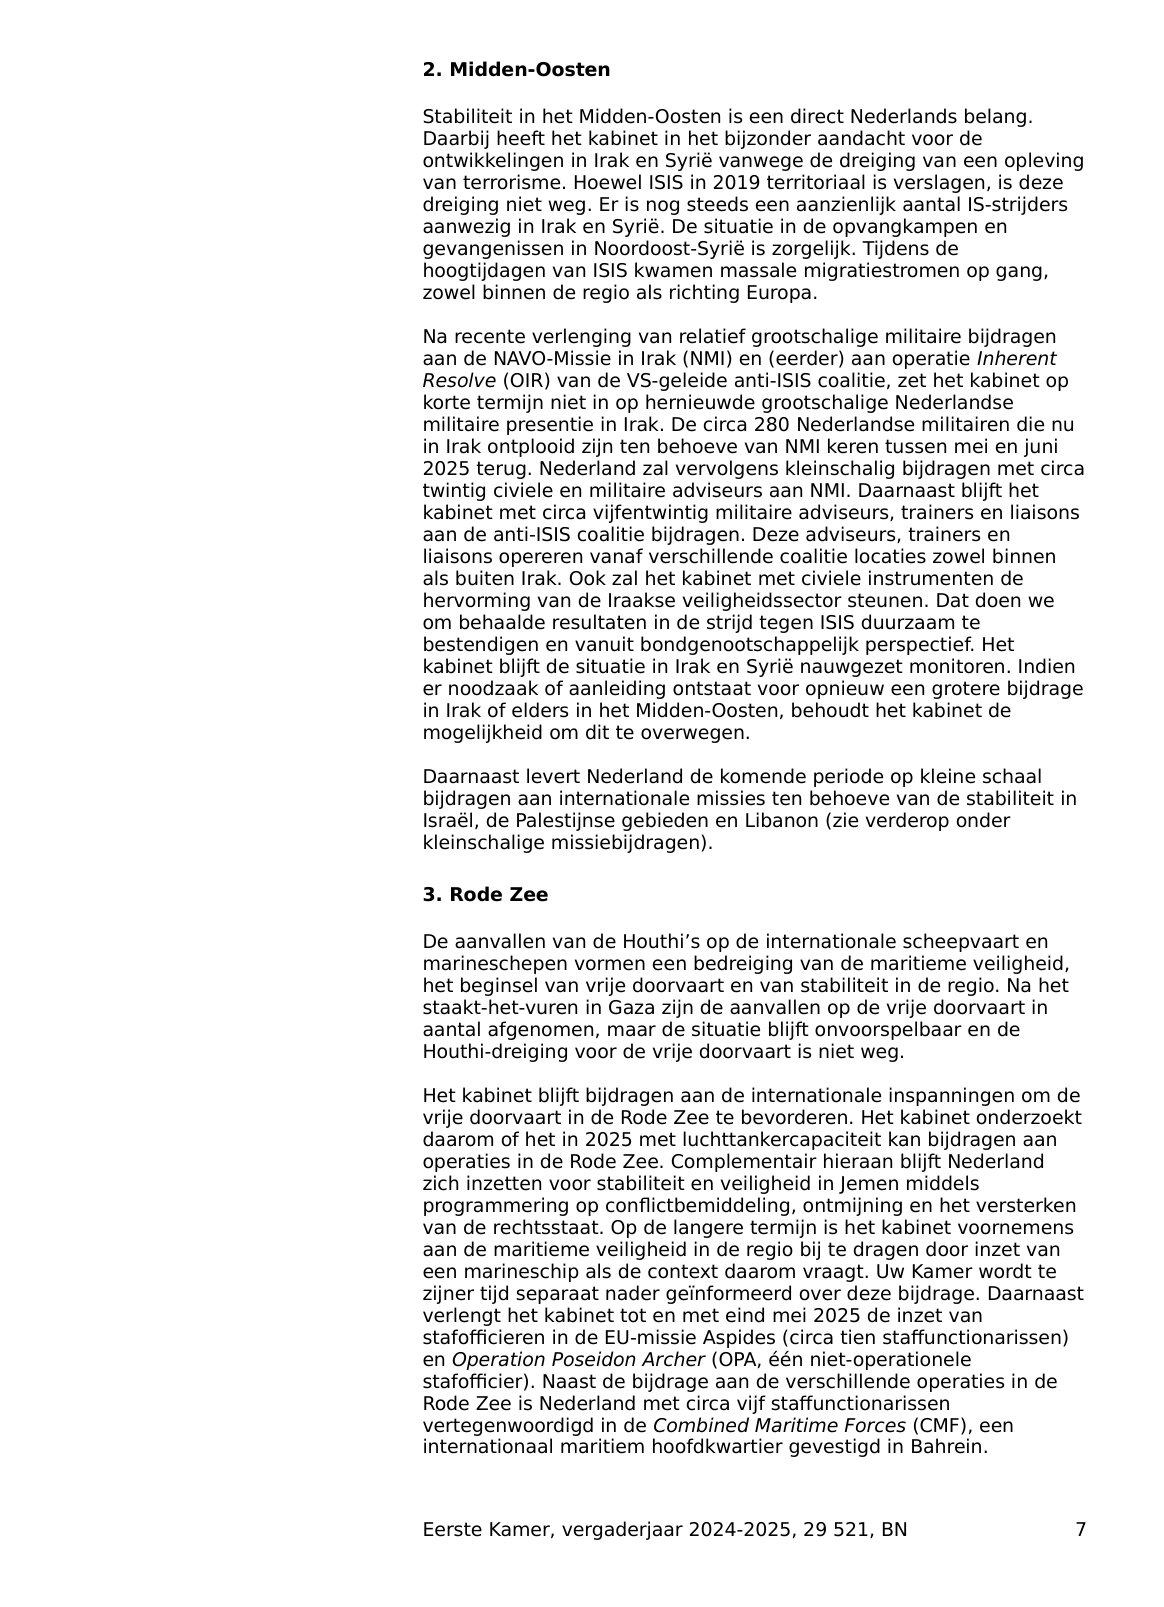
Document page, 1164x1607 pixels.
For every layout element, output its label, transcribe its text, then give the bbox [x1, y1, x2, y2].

text Na recente verlenging van relatief grootschalige militaire bijdragen aan de NAVO-Missie in Irak (NMI) en (eerder) aan operatie Inherent Resolve (OIR) van de VS-geleide anti-ISIS coalitie, zet het kabinet op korte termijn niet in op hernieuwde grootschalige Nederlandse militaire presentie in Irak. De circa 280 Nederlandse militairen die nu in Irak ontplooid zijn ten behoeve van NMI keren tussen mei en juni 2025 terug. Nederland zal vervolgens kleinschalig bijdragen met circa twintig civiele en militaire adviseurs aan NMI. Daarnaast blijft het kabinet met circa vijfentwintig militaire adviseurs, trainers en liaisons aan de anti-ISIS coalitie bijdragen. Deze adviseurs, trainers en liaisons opereren vanaf verschillende coalitie locaties zowel binnen als buiten Irak. Ook zal het kabinet met civiele instrumenten de hervorming van de Iraakse veiligheidssector steunen. Dat doen we om behaalde resultaten in de strijd tegen ISIS duurzaam te bestendigen en vanuit bondgenootschappelijk perspectief. Het kabinet blijft de situatie in Irak en Syrië nauwgezet monitoren. Indien er noodzaak of aanleiding ontstaat voor opnieuw een grotere bijdrage in Irak of elders in het Midden-Oosten, behoudt het kabinet de mogelijkheid om dit te overwegen. [422, 326, 1087, 744]
subtitle 3. Rode Zee [422, 884, 1087, 906]
text De aanvallen van de Houthi’s op de internationale scheepvaart en marineschepen vormen een bedreiging van de maritieme veiligheid, het beginsel van vrije doorvaart en van stabiliteit in de regio. Na het staakt-het-vuren in Gaza zijn de aanvallen op de vrije doorvaart in aantal afgenomen, maar de situatie blijft onvoorspelbaar en de Houthi-dreiging voor de vrije doorvaart is niet weg. [422, 931, 1087, 1063]
text Daarnaast levert Nederland de komende periode op kleine schaal bijdragen aan internationale missies ten behoeve van de stabiliteit in Israël, de Palestijnse gebieden en Libanon (zie verderop onder kleinschalige missiebijdragen). [422, 766, 1087, 854]
subtitle 2. Midden-Oosten [422, 59, 1087, 81]
text Het kabinet blijft bijdragen aan de internationale inspanningen om de vrije doorvaart in de Rode Zee te bevorderen. Het kabinet onderzoekt daarom of het in 2025 met luchttankercapaciteit kan bijdragen aan operaties in de Rode Zee. Complementair hieraan blijft Nederland zich inzetten voor stabiliteit en veiligheid in Jemen middels programmering op conflictbemiddeling, ontmijning en het versterken van de rechtsstaat. Op de langere termijn is het kabinet voornemens aan de maritieme veiligheid in de regio bij te dragen door inzet van een marineschip als de context daarom vraagt. Uw Kamer wordt te zijner tijd separaat nader geïnformeerd over deze bijdrage. Daarnaast verlengt het kabinet tot en met eind mei 2025 de inzet van stafofficieren in de EU-missie Aspides (circa tien staffunctionarissen) en Operation Poseidon Archer (OPA, één niet-operationele stafofficier). Naast de bijdrage aan de verschillende operaties in de Rode Zee is Nederland met circa vijf staffunctionarissen vertegenwoordigd in de Combined Maritime Forces (CMF), een internationaal maritiem hoofdkwartier gevestigd in Bahrein. [422, 1085, 1087, 1458]
text Stabiliteit in het Midden-Oosten is een direct Nederlands belang. Daarbij heeft het kabinet in het bijzonder aandacht voor de ontwikkelingen in Irak en Syrië vanwege de dreiging van een opleving van terrorisme. Hoewel ISIS in 2019 territoriaal is verslagen, is deze dreiging niet weg. Er is nog steeds een aanzienlijk aantal IS-strijders aanwezig in Irak en Syrië. De situatie in de opvangkampen en gevangenissen in Noordoost-Syrië is zorgelijk. Tijdens de hoogtijdagen van ISIS kwamen massale migratiestromen op gang, zowel binnen de regio als richting Europa. [422, 106, 1087, 304]
